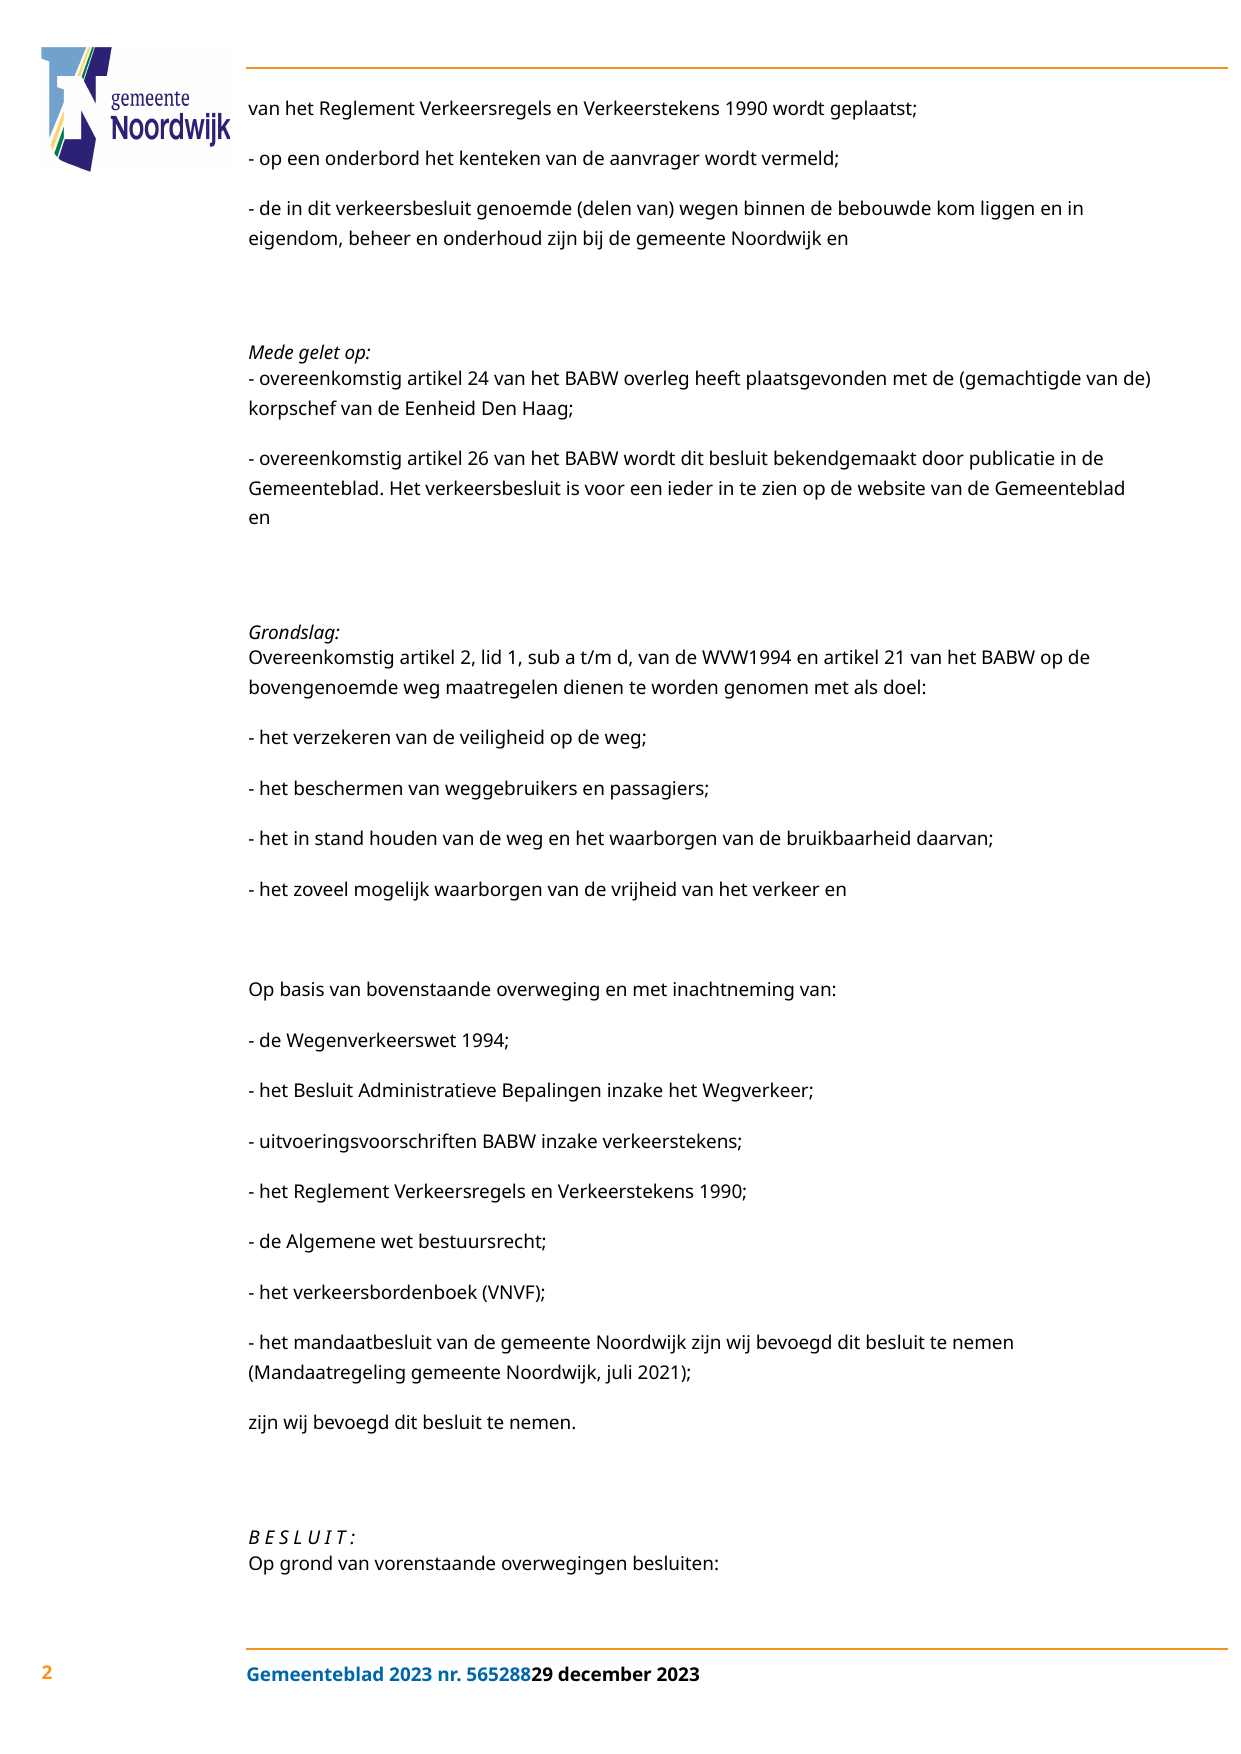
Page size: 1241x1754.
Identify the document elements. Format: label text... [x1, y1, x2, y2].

text - het in stand houden van de weg en het waarborgen van de bruikbaarheid daarvan; [248, 825, 1152, 851]
text - het Reglement Verkeersregels en Verkeerstekens 1990; [248, 1178, 1152, 1204]
text - het zoveel mogelijk waarborgen van de vrijheid van het verkeer en [248, 876, 1152, 902]
text Mede gelet op: [248, 339, 1152, 365]
text van het Reglement Verkeersregels en Verkeerstekens 1990 wordt geplaatst; [248, 95, 1152, 121]
text - de in dit verkeersbesluit genoemde (delen van) wegen binnen de bebouwde kom liggen en in eigendom, beheer en onderhoud zijn bij de gemeente Noordwijk en [248, 196, 1152, 251]
text zijn wij bevoegd dit besluit te nemen. [248, 1409, 1152, 1435]
text Op basis van bovenstaande overweging en met inachtneming van: [248, 977, 1152, 1002]
text - het Besluit Administratieve Bepalingen inzake het Wegverkeer; [248, 1077, 1152, 1103]
text B E S L U I T : [248, 1524, 1152, 1550]
text - het verkeersbordenboek (VNVF); [248, 1279, 1152, 1305]
text Overeenkomstig artikel 2, lid 1, sub a t/m d, van de WVW1994 en artikel 21 van het BABW op de bovengenoemde weg maatregelen dienen te worden genomen met als doel: [248, 644, 1152, 700]
text - de Algemene wet bestuursrecht; [248, 1229, 1152, 1254]
text - overeenkomstig artikel 26 van het BABW wordt dit besluit bekendgemaakt door publicatie in de Gemeenteblad. Het verkeersbesluit is voor een ieder in te zien op de website van de Gemeenteblad en [248, 445, 1152, 530]
picture [41, 47, 231, 172]
text - op een onderbord het kenteken van de aanvrager wordt vermeld; [248, 145, 1152, 171]
text Grondslag: [248, 619, 1152, 644]
text Op grond van vorenstaande overwegingen besluiten: [248, 1550, 1152, 1575]
text - uitvoeringsvoorschriften BABW inzake verkeerstekens; [248, 1128, 1152, 1154]
text - het mandaatbesluit van de gemeente Noordwijk zijn wij bevoegd dit besluit te nemen (Mandaatregeling gemeente Noordwijk, juli 2021); [248, 1329, 1152, 1385]
text - het verzekeren van de veiligheid op de weg; [248, 724, 1152, 750]
text - de Wegenverkeerswet 1994; [248, 1027, 1152, 1053]
text - het beschermen van weggebruikers en passagiers; [248, 775, 1152, 801]
text - overeenkomstig artikel 24 van het BABW overleg heeft plaatsgevonden met de (gemachtigde van de) korpschef van de Eenheid Den Haag; [248, 365, 1152, 421]
